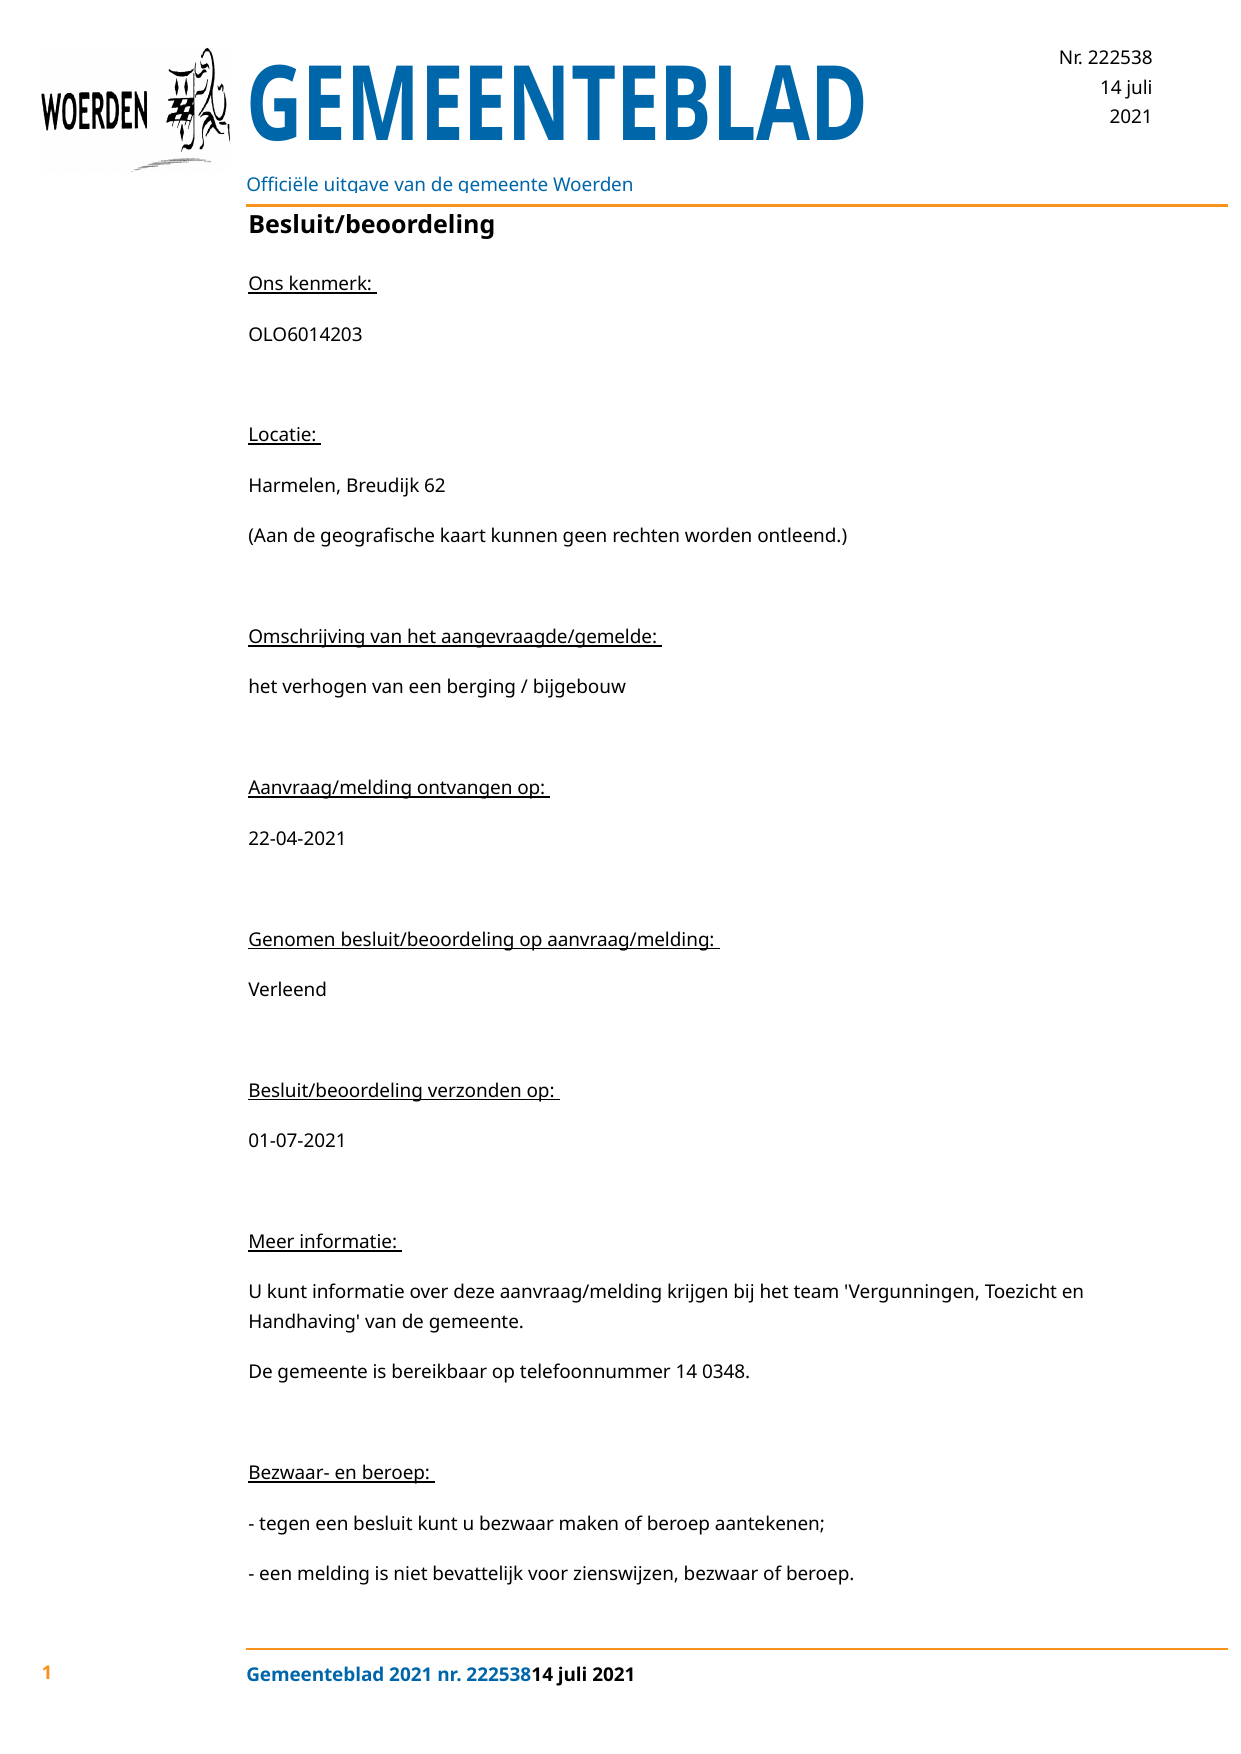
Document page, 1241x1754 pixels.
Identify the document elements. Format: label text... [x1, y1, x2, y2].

text Omschrijving van het aangevraagde/gemelde: [248, 623, 1152, 649]
text Locatie: [248, 422, 1152, 447]
text OLO6014203 [248, 321, 1152, 346]
text - tegen een besluit kunt u bezwaar maken of beroep aantekenen; [248, 1510, 1152, 1536]
text Aanvraag/melding ontvangen op: [248, 774, 1152, 800]
text U kunt informatie over deze aanvraag/melding krijgen bij het team 'Vergunningen, Toezicht en Handhaving' van de gemeente. [248, 1279, 1152, 1334]
text Harmelen, Breudijk 62 [248, 472, 1152, 498]
text het verhogen van een berging / bijgebouw [248, 674, 1152, 699]
text Meer informatie: [248, 1228, 1152, 1254]
text Bezwaar- en beroep: [248, 1459, 1152, 1485]
text Ons kenmerk: [248, 270, 1152, 296]
text Genomen besluit/beoordeling op aanvraag/melding: [248, 926, 1152, 951]
text Besluit/beoordeling [248, 207, 1152, 241]
text Verleend [248, 976, 1152, 1002]
picture [41, 47, 231, 172]
text 22-04-2021 [248, 825, 1152, 851]
text - een melding is niet bevattelijk voor zienswijzen, bezwaar of beroep. [248, 1560, 1152, 1586]
text De gemeente is bereikbaar op telefoonnummer 14 0348. [248, 1359, 1152, 1384]
text 01-07-2021 [248, 1127, 1152, 1153]
text Besluit/beoordeling verzonden op: [248, 1077, 1152, 1103]
text (Aan de geografische kaart kunnen geen rechten worden ontleend.) [248, 522, 1152, 548]
